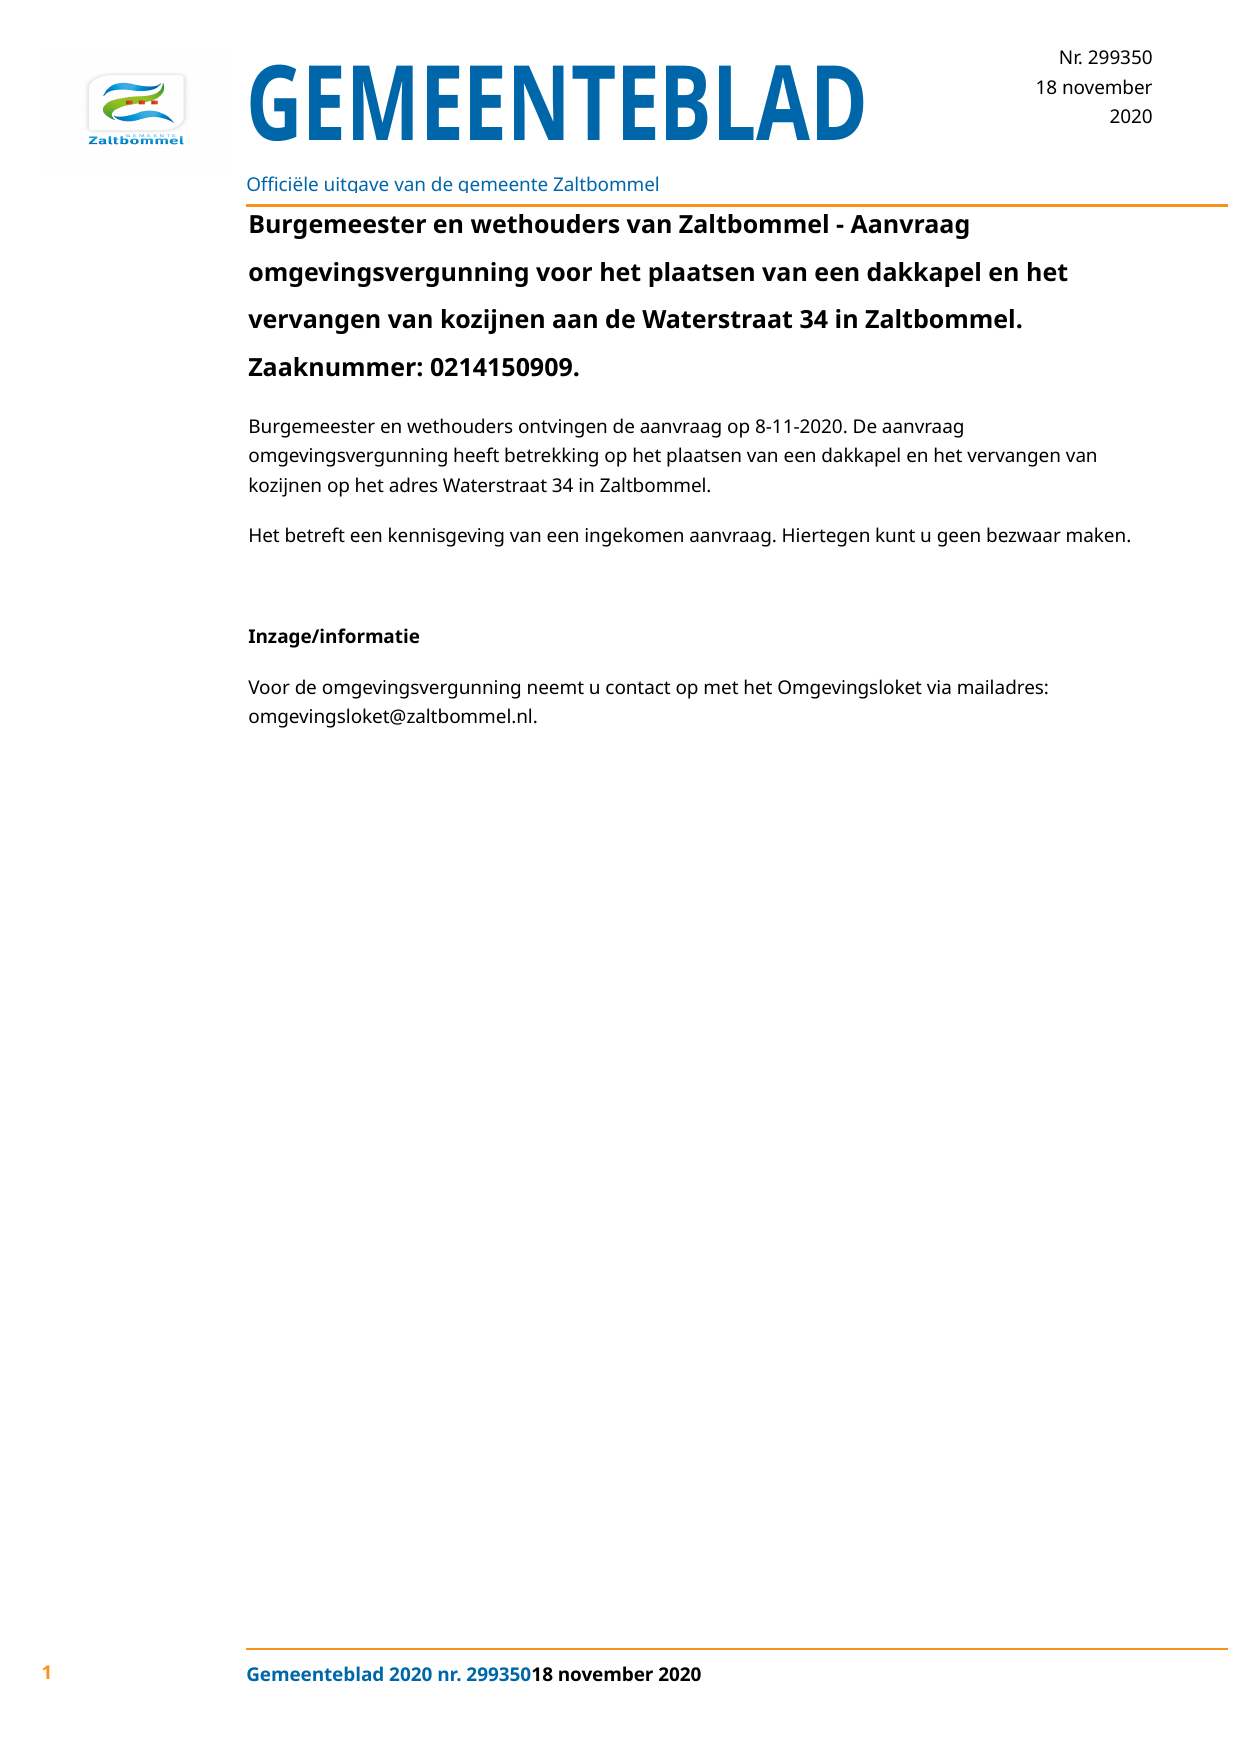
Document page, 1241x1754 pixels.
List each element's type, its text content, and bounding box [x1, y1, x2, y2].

text Burgemeester en wethouders van Zaltbommel - Aanvraag omgevingsvergunning voor het plaatsen van een dakkapel en het vervangen van kozijnen aan de Waterstraat 34 in Zaltbommel. Zaaknummer: 0214150909. [248, 207, 1152, 384]
picture [41, 47, 231, 172]
text Voor de omgevingsvergunning neemt u contact op met het Omgevingsloket via mailadres: omgevingsloket@zaltbommel.nl. [248, 674, 1152, 729]
text Het betreft een kennisgeving van een ingekomen aanvraag. Hiertegen kunt u geen bezwaar maken. [248, 523, 1152, 548]
text Inzage/informatie [248, 623, 1152, 649]
text Burgemeester en wethouders ontvingen de aanvraag op 8-11-2020. De aanvraag omgevingsvergunning heeft betrekking op het plaatsen van een dakkapel en het vervangen van kozijnen op het adres Waterstraat 34 in Zaltbommel. [248, 413, 1152, 498]
